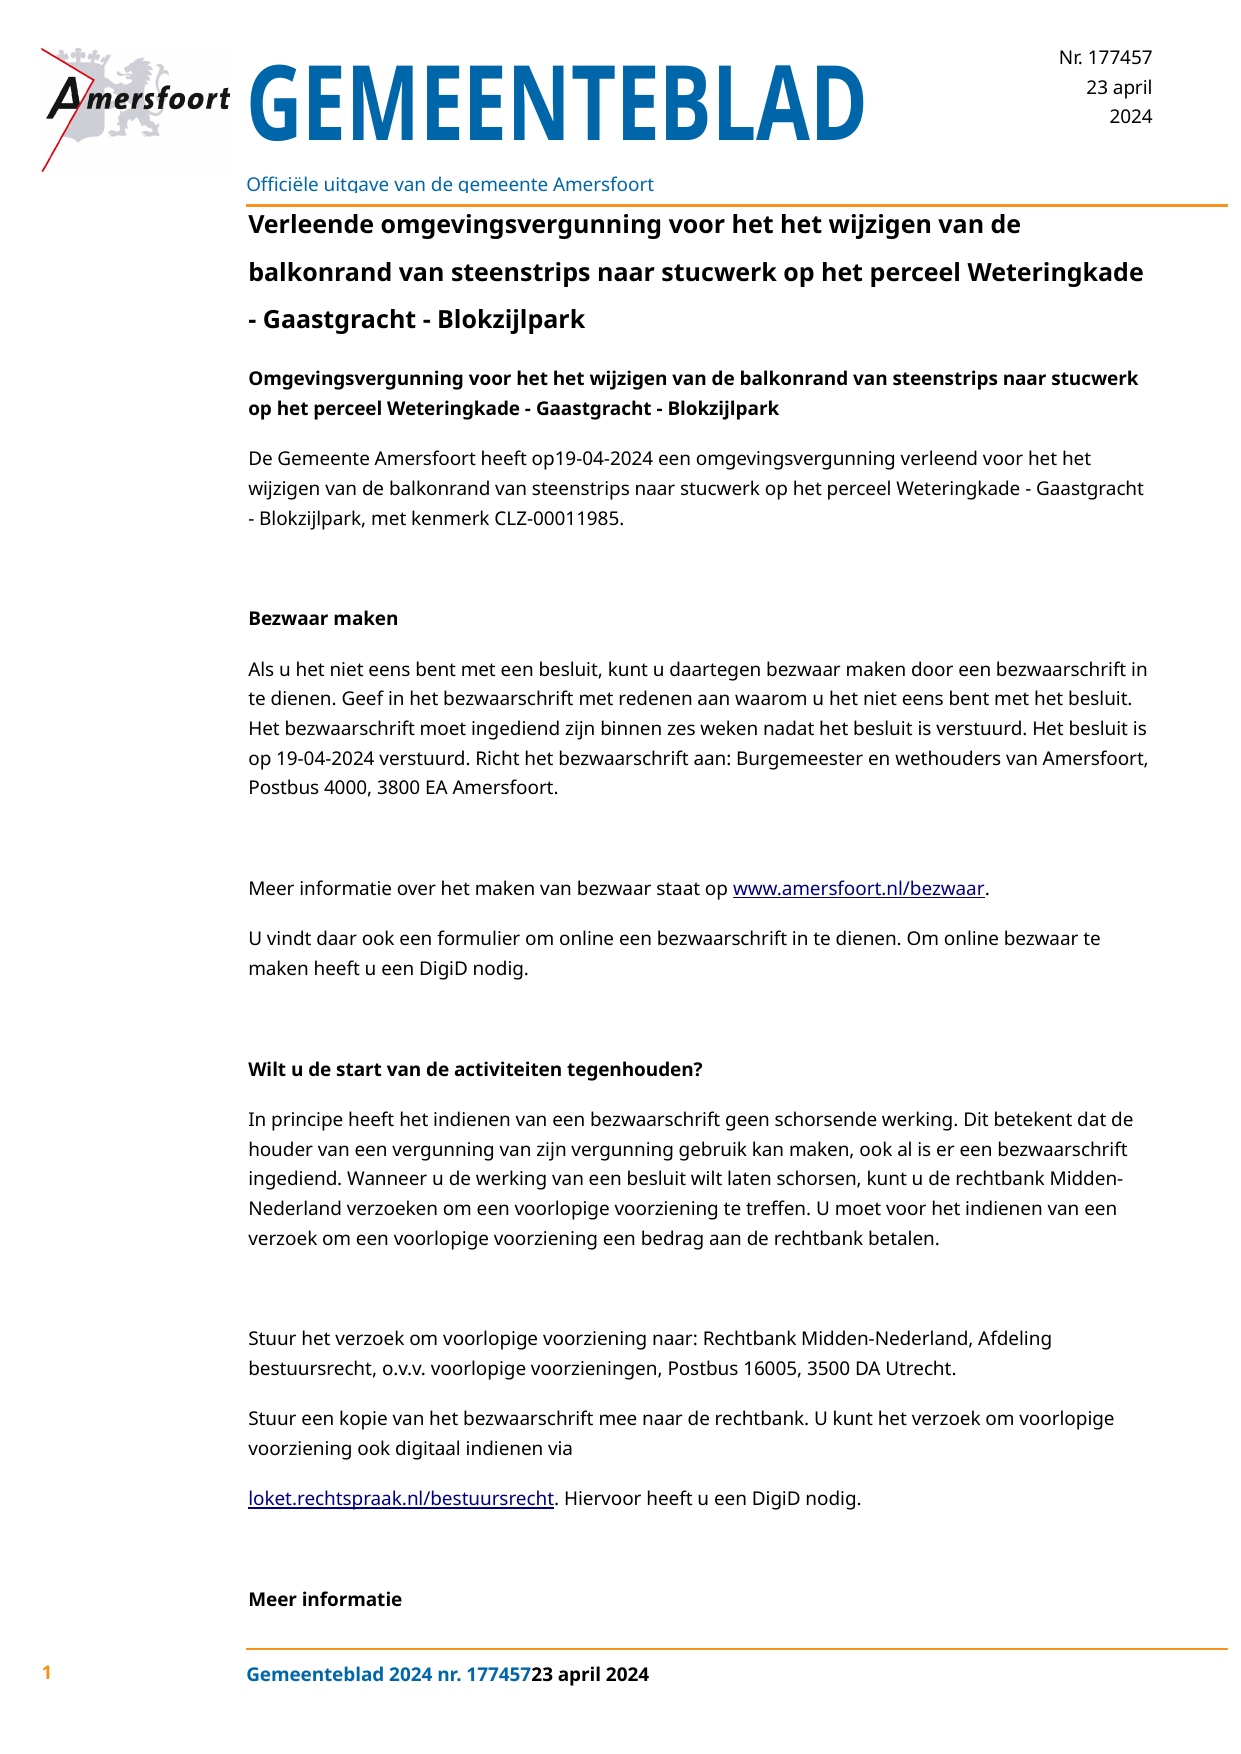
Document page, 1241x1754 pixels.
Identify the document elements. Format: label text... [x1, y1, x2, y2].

text Wilt u de start van de activiteiten tegenhouden? [248, 1056, 1152, 1082]
text Als u het niet eens bent met een besluit, kunt u daartegen bezwaar maken door een bezwaarschrift in te dienen. Geef in het bezwaarschrift met redenen aan waarom u het niet eens bent met het besluit. Het bezwaarschrift moet ingediend zijn binnen zes weken nadat het besluit is verstuurd. Het besluit is op 19-04-2024 verstuurd. Richt het bezwaarschrift aan: Burgemeester en wethouders van Amersfoort, Postbus 4000, 3800 EA Amersfoort. [248, 656, 1152, 800]
text loket.rechtspraak.nl/bestuursrecht. Hiervoor heeft u een DigiD nodig. [248, 1486, 1152, 1511]
text Verleende omgevingsvergunning voor het het wijzigen van de balkonrand van steenstrips naar stucwerk op het perceel Weteringkade - Gaastgracht - Blokzijlpark [248, 207, 1152, 336]
text Meer informatie over het maken van bezwaar staat op www.amersfoort.nl/bezwaar. [248, 875, 1152, 901]
text Meer informatie [248, 1586, 1152, 1612]
text De Gemeente Amersfoort heeft op19-04-2024 een omgevingsvergunning verleend voor het het wijzigen van de balkonrand van steenstrips naar stucwerk op het perceel Weteringkade - Gaastgracht - Blokzijlpark, met kenmerk CLZ-00011985. [248, 446, 1152, 530]
text Bezwaar maken [248, 606, 1152, 631]
text Stuur een kopie van het bezwaarschrift mee naar de rechtbank. U kunt het verzoek om voorlopige voorziening ook digitaal indienen via [248, 1406, 1152, 1461]
text In principe heeft het indienen van een bezwaarschrift geen schorsende werking. Dit betekent dat de houder van een vergunning van zijn vergunning gebruik kan maken, ook al is er een bezwaarschrift ingediend. Wanneer u de werking van een besluit wilt laten schorsen, kunt u de rechtbank Midden-Nederland verzoeken om een voorlopige voorziening te treffen. U moet voor het indienen van een verzoek om een voorlopige voorziening een bedrag aan de rechtbank betalen. [248, 1106, 1152, 1250]
text Stuur het verzoek om voorlopige voorziening naar: Rechtbank Midden-Nederland, Afdeling bestuursrecht, o.v.v. voorlopige voorzieningen, Postbus 16005, 3500 DA Utrecht. [248, 1326, 1152, 1381]
picture [41, 47, 231, 172]
text Omgevingsvergunning voor het het wijzigen van de balkonrand van steenstrips naar stucwerk op het perceel Weteringkade - Gaastgracht - Blokzijlpark [248, 366, 1152, 421]
text U vindt daar ook een formulier om online een bezwaarschrift in te dienen. Om online bezwaar te maken heeft u een DigiD nodig. [248, 926, 1152, 981]
